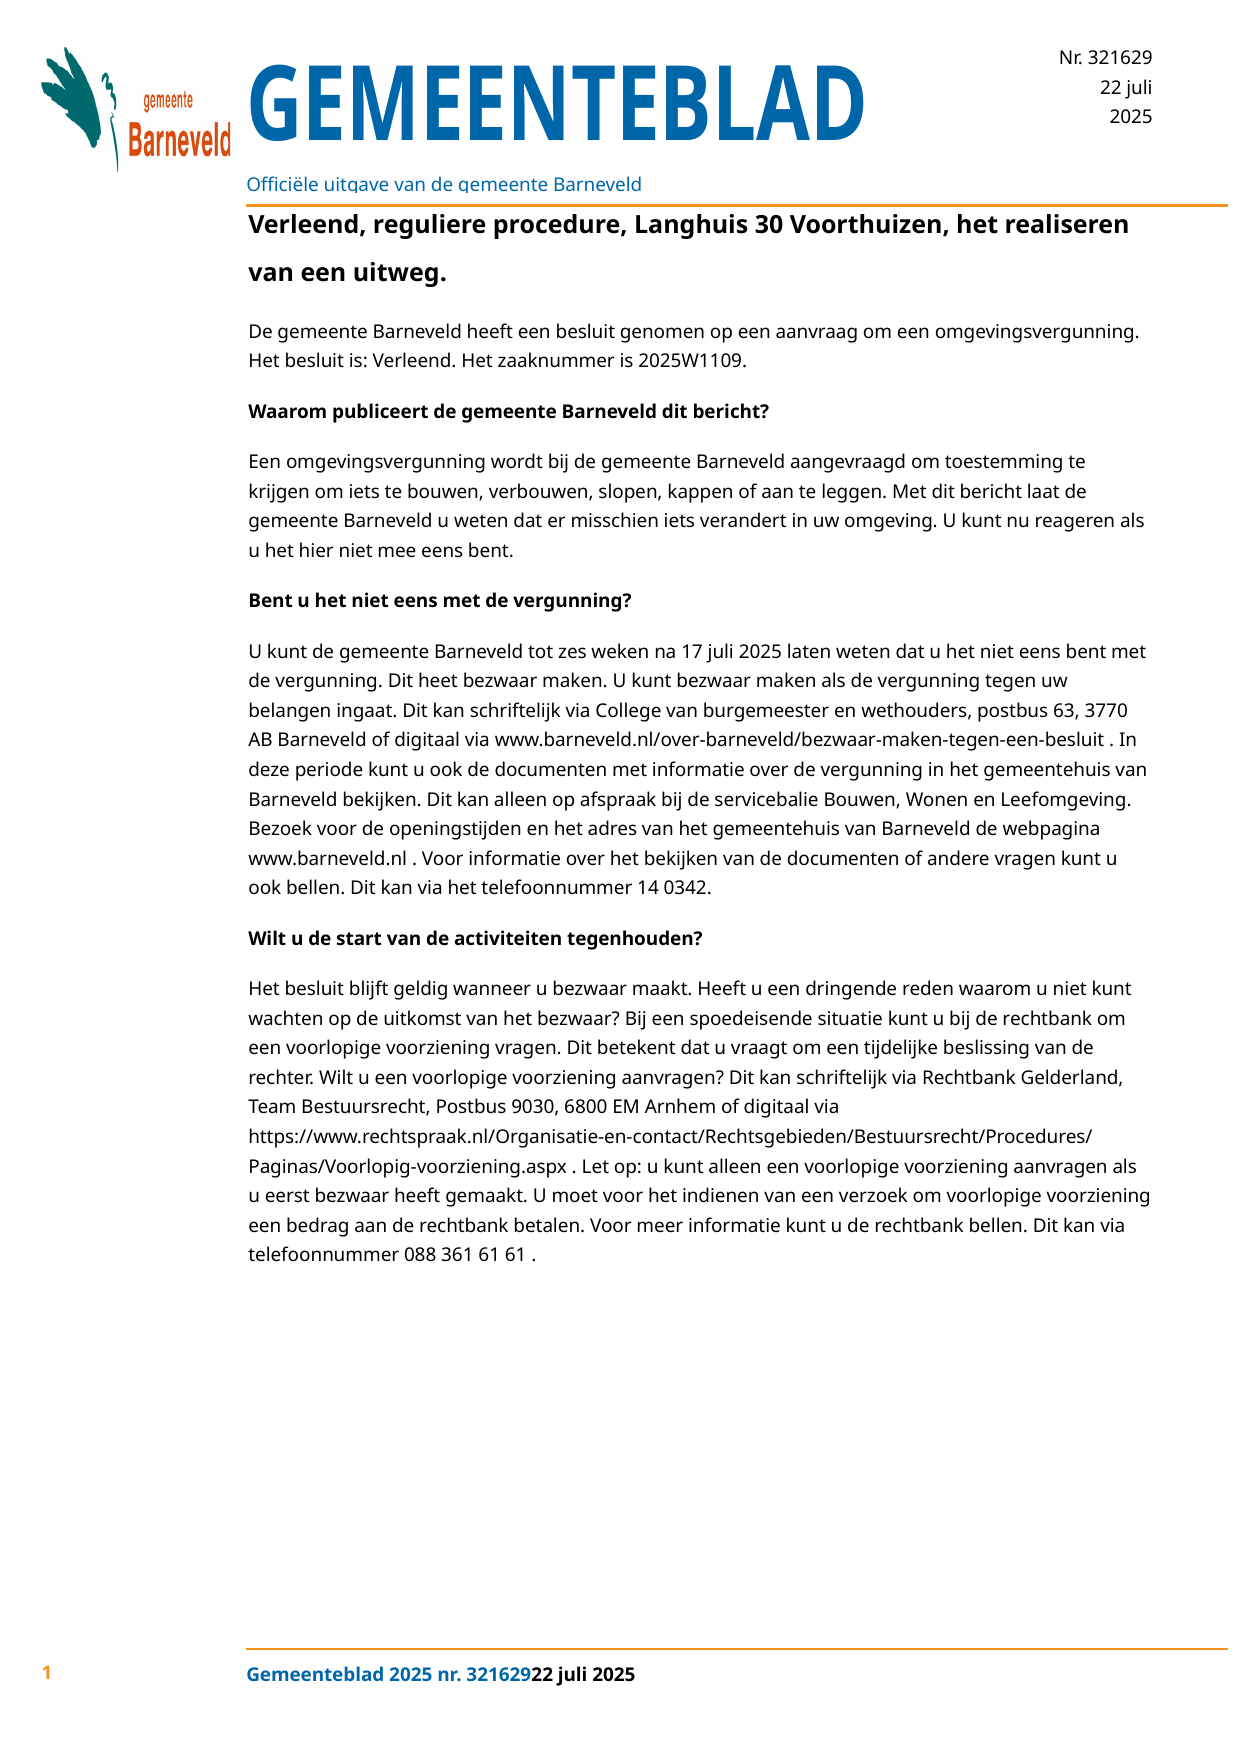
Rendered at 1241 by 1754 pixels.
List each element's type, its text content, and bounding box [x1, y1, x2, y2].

text Verleend, reguliere procedure, Langhuis 30 Voorthuizen, het realiseren van een uitweg. [248, 207, 1152, 288]
text Bent u het niet eens met de vergunning? [248, 587, 1152, 613]
text U kunt de gemeente Barneveld tot zes weken na 17 juli 2025 laten weten dat u het niet eens bent met de vergunning. Dit heet bezwaar maken. U kunt bezwaar maken als de vergunning tegen uw belangen ingaat. Dit kan schriftelijk via College van burgemeester en wethouders, postbus 63, 3770 AB Barneveld of digitaal via www.barneveld.nl/over-barneveld/bezwaar-maken-tegen-een-besluit . In deze periode kunt u ook de documenten met informatie over de vergunning in het gemeentehuis van Barneveld bekijken. Dit kan alleen op afspraak bij de servicebalie Bouwen, Wonen en Leefomgeving. Bezoek voor de openingstijden en het adres van het gemeentehuis van Barneveld de webpagina www.barneveld.nl . Voor informatie over het bekijken van de documenten of andere vragen kunt u ook bellen. Dit kan via het telefoonnummer 14 0342. [248, 638, 1152, 900]
text Een omgevingsvergunning wordt bij de gemeente Barneveld aangevraagd om toestemming te krijgen om iets te bouwen, verbouwen, slopen, kappen of aan te leggen. Met dit bericht laat de gemeente Barneveld u weten dat er misschien iets verandert in uw omgeving. U kunt nu reageren als u het hier niet mee eens bent. [248, 448, 1152, 563]
text Waarom publiceert de gemeente Barneveld dit bericht? [248, 398, 1152, 424]
text Wilt u de start van de activiteiten tegenhouden? [248, 925, 1152, 951]
picture [41, 47, 231, 172]
text De gemeente Barneveld heeft een besluit genomen op een aanvraag om een omgevingsvergunning. Het besluit is: Verleend. Het zaaknummer is 2025W1109. [248, 318, 1152, 373]
text Het besluit blijft geldig wanneer u bezwaar maakt. Heeft u een dringende reden waarom u niet kunt wachten op de uitkomst van het bezwaar? Bij een spoedeisende situatie kunt u bij de rechtbank om een voorlopige voorziening vragen. Dit betekent dat u vraagt om een tijdelijke beslissing van de rechter. Wilt u een voorlopige voorziening aanvragen? Dit kan schriftelijk via Rechtbank Gelderland, Team Bestuursrecht, Postbus 9030, 6800 EM Arnhem of digitaal via https://www.rechtspraak.nl/Organisatie-en-contact/Rechtsgebieden/Bestuursrecht/Procedures/Paginas/Voorlopig-voorziening.aspx . Let op: u kunt alleen een voorlopige voorziening aanvragen als u eerst bezwaar heeft gemaakt. U moet voor het indienen van een verzoek om voorlopige voorziening een bedrag aan de rechtbank betalen. Voor meer informatie kunt u de rechtbank bellen. Dit kan via telefoonnummer 088 361 61 61 . [248, 975, 1152, 1267]
